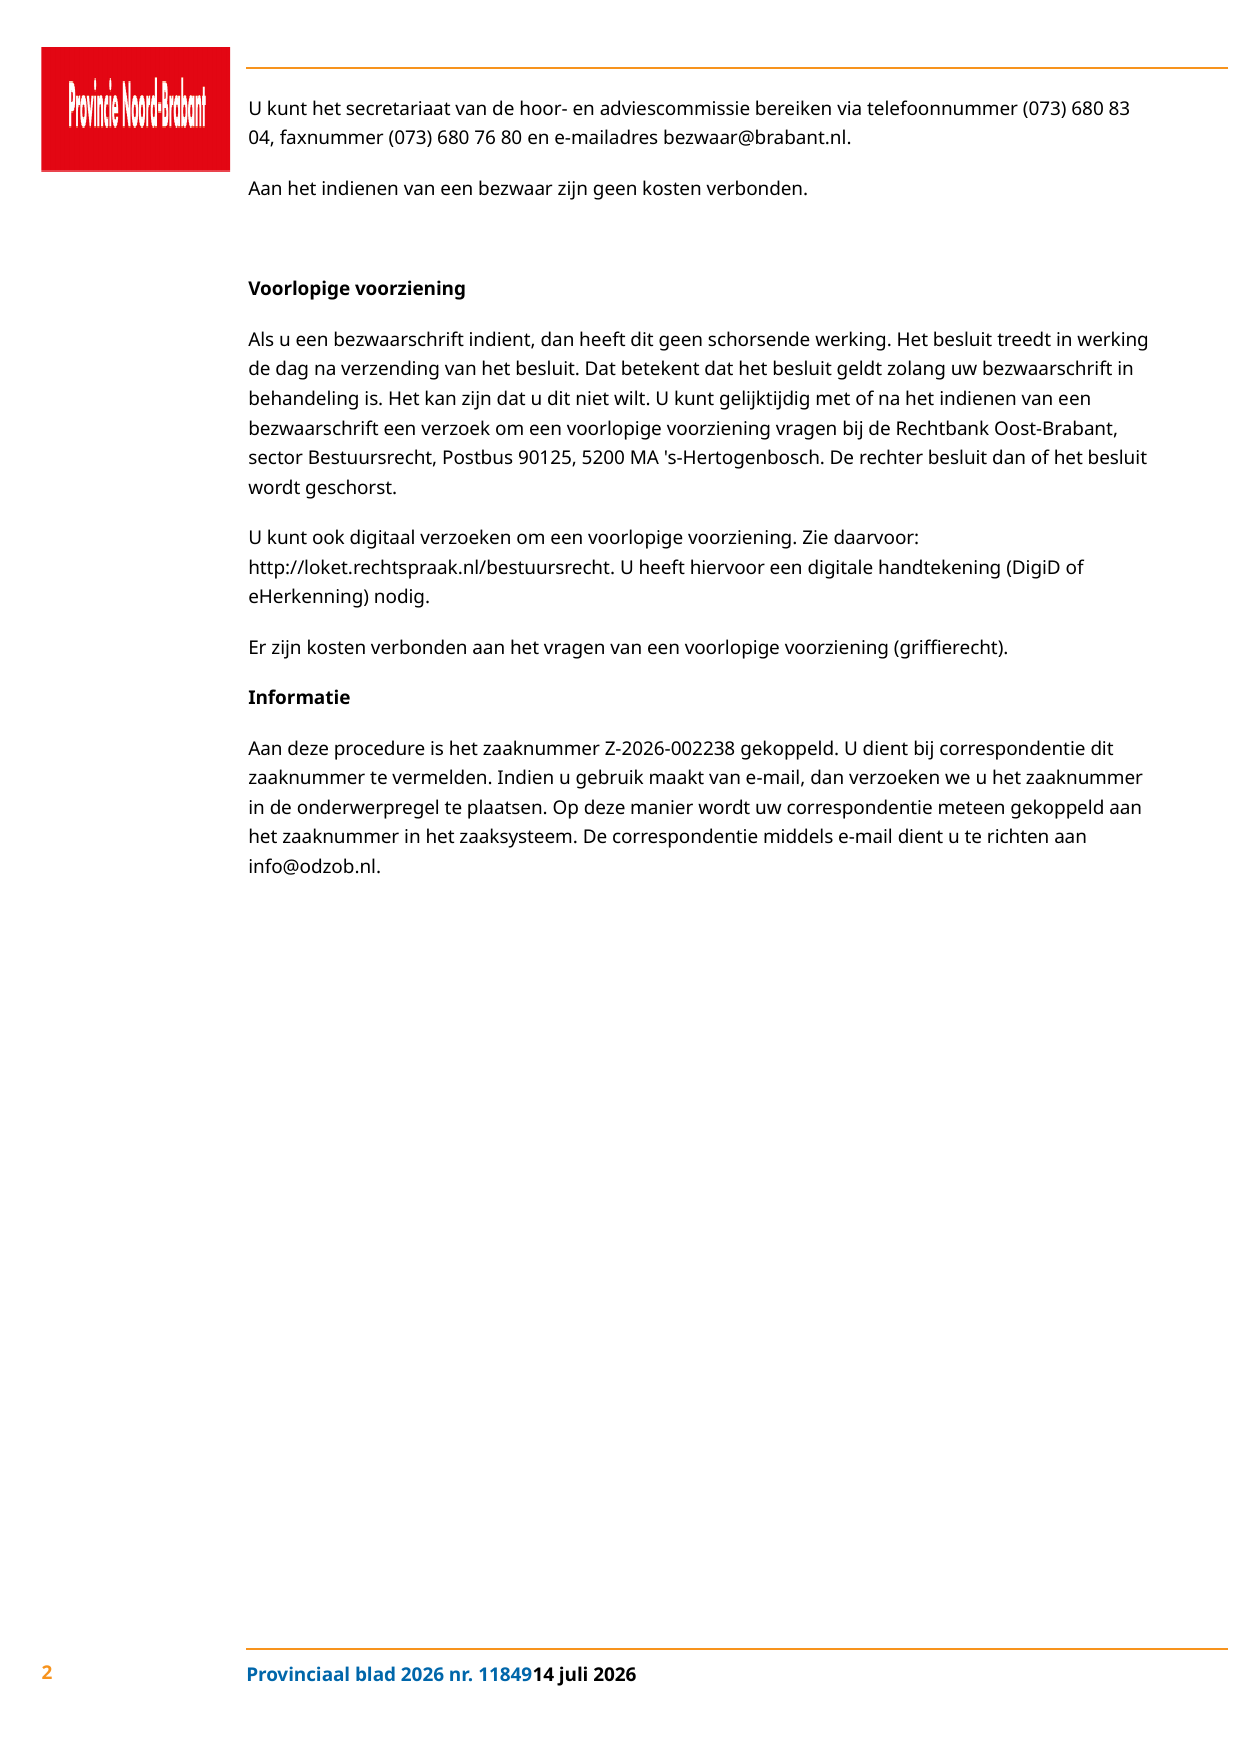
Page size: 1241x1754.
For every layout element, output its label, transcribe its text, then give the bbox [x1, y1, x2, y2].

text U kunt het secretariaat van de hoor- en adviescommissie bereiken via telefoonnummer (073) 680 83 04, faxnummer (073) 680 76 80 en e-mailadres bezwaar@brabant.nl. [248, 95, 1152, 150]
text U kunt ook digitaal verzoeken om een voorlopige voorziening. Zie daarvoor: http://loket.rechtspraak.nl/bestuursrecht. U heeft hiervoor een digitale handtekening (DigiD of eHerkenning) nodig. [248, 524, 1152, 609]
picture [41, 47, 231, 172]
text Aan het indienen van een bezwaar zijn geen kosten verbonden. [248, 175, 1152, 201]
text Er zijn kosten verbonden aan het vragen van een voorlopige voorziening (griffierecht). [248, 634, 1152, 660]
text Als u een bezwaarschrift indient, dan heeft dit geen schorsende werking. Het besluit treedt in werking de dag na verzending van het besluit. Dat betekent dat het besluit geldt zolang uw bezwaarschrift in behandeling is. Het kan zijn dat u dit niet wilt. U kunt gelijktijdig met of na het indienen van een bezwaarschrift een verzoek om een voorlopige voorziening vragen bij de Rechtbank Oost-Brabant, sector Bestuursrecht, Postbus 90125, 5200 MA 's‑Hertogenbosch. De rechter besluit dan of het besluit wordt geschorst. [248, 326, 1152, 500]
text Voorlopige voorziening [248, 276, 1152, 301]
text Informatie [248, 684, 1152, 710]
text Aan deze procedure is het zaaknummer Z-2026-002238 gekoppeld. U dient bij correspondentie dit zaaknummer te vermelden. Indien u gebruik maakt van e-mail, dan verzoeken we u het zaaknummer in de onderwerpregel te plaatsen. Op deze manier wordt uw correspondentie meteen gekoppeld aan het zaaknummer in het zaaksysteem. De correspondentie middels e-mail dient u te richten aan info@odzob.nl. [248, 735, 1152, 879]
